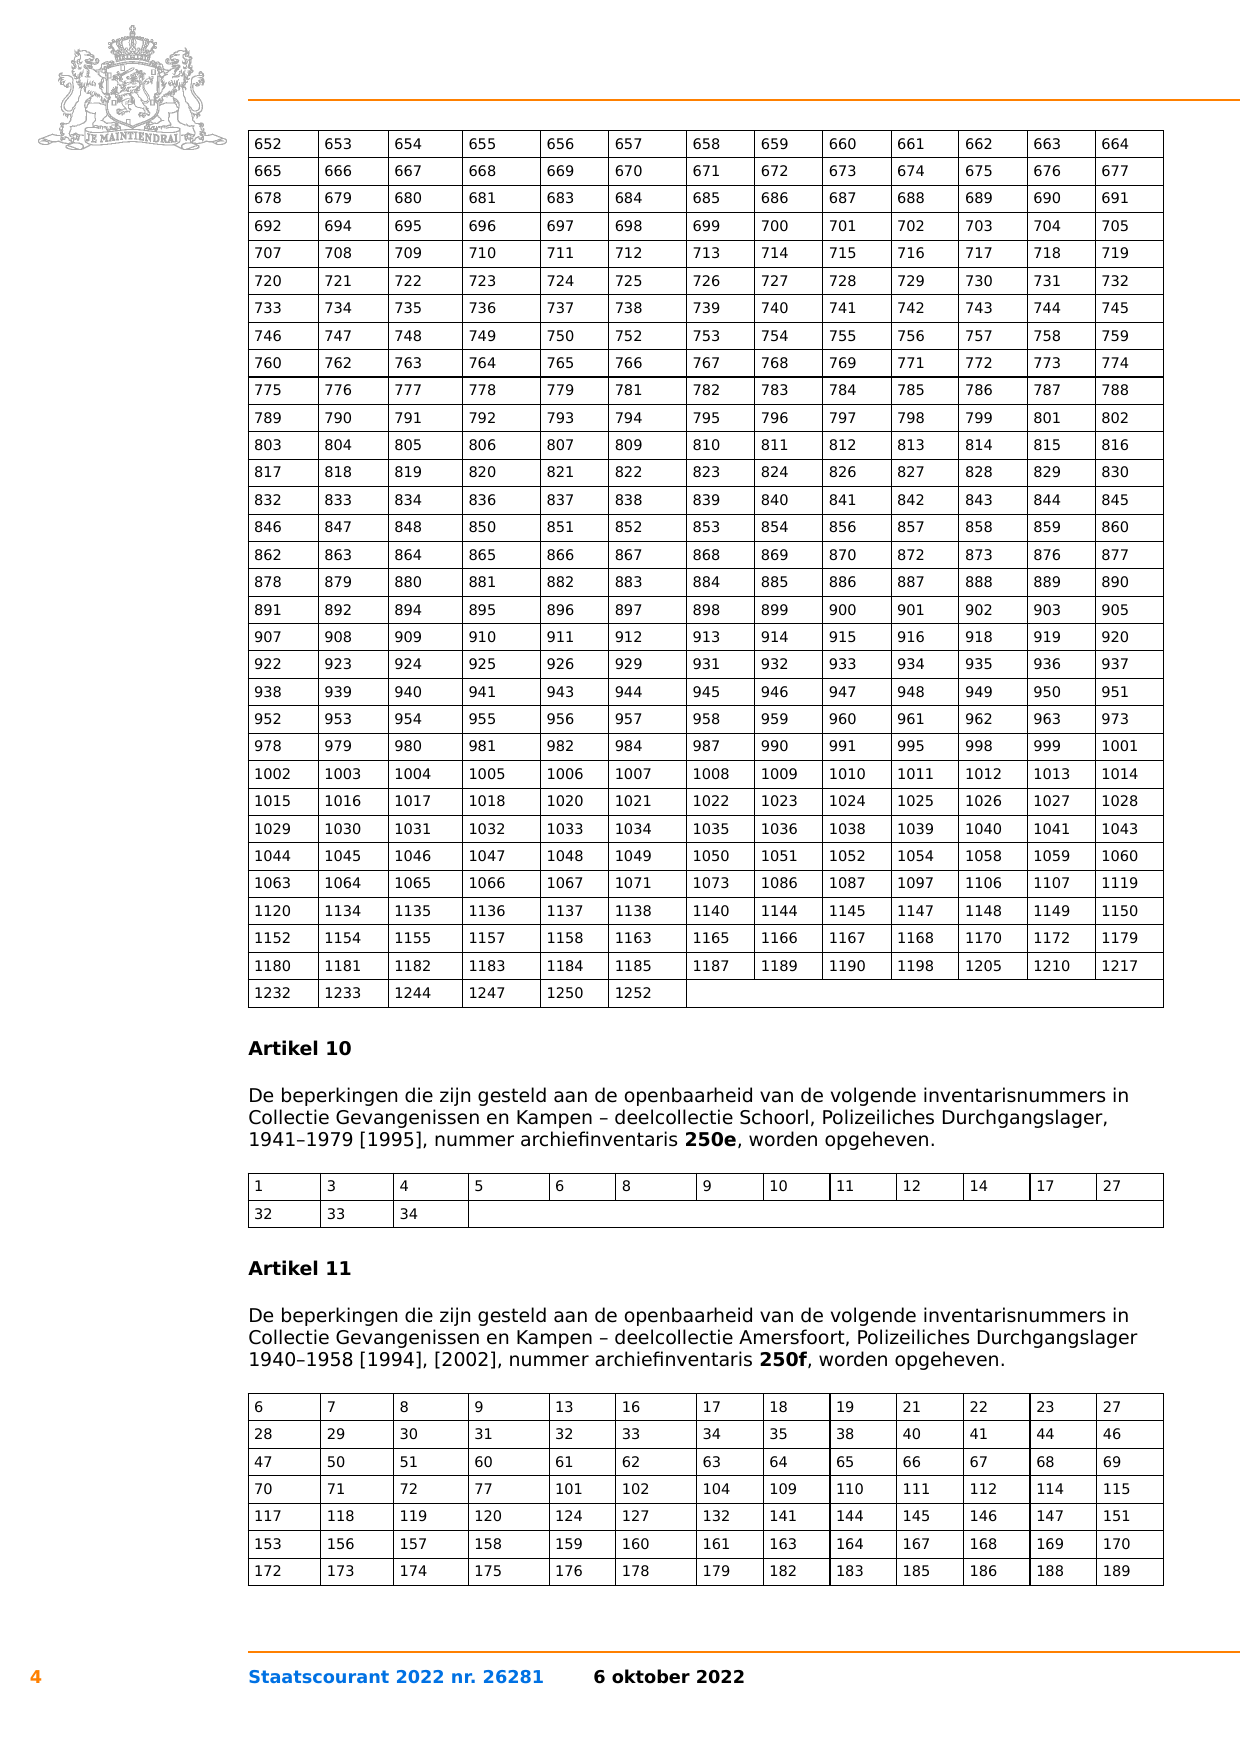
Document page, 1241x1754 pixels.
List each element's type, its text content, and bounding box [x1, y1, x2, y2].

table_cell 34 [394, 1201, 468, 1227]
picture [38, 25, 227, 150]
table_cell 854 [755, 515, 822, 541]
table_cell 772 [959, 350, 1027, 376]
table_cell 1054 [892, 843, 958, 869]
table_cell 746 [249, 323, 318, 349]
table_cell 817 [249, 460, 318, 486]
table_cell 915 [823, 624, 891, 650]
table_cell 1031 [389, 816, 462, 842]
table_cell 805 [389, 432, 462, 459]
table_cell 71 [321, 1476, 393, 1503]
table_cell 33 [616, 1421, 696, 1448]
table_cell 1168 [892, 925, 958, 952]
table_cell 876 [1028, 542, 1095, 568]
table_cell 880 [389, 569, 462, 596]
table_cell 72 [394, 1476, 468, 1503]
table_cell 872 [892, 542, 958, 568]
table_cell 1135 [389, 898, 462, 924]
table_cell 830 [1096, 460, 1163, 486]
table_cell 931 [687, 651, 754, 678]
table_cell 762 [319, 350, 388, 376]
table_cell 1021 [609, 789, 686, 815]
table_cell 159 [550, 1531, 615, 1557]
table_cell 1063 [249, 871, 318, 897]
table_cell 991 [823, 734, 891, 760]
table_cell 1250 [541, 980, 608, 1007]
table_cell 64 [764, 1449, 829, 1475]
table_cell 793 [541, 405, 608, 431]
table_cell [687, 980, 1163, 1007]
table_cell 726 [687, 268, 754, 294]
table_cell 1205 [959, 953, 1027, 979]
subtitle Artikel 11 [248, 1258, 1163, 1280]
table_cell 1033 [541, 816, 608, 842]
table_cell 117 [249, 1504, 320, 1530]
table_cell 736 [463, 295, 540, 322]
table_cell 737 [541, 295, 608, 322]
table_cell 932 [755, 651, 822, 678]
table_cell 789 [249, 405, 318, 431]
table_cell 916 [892, 624, 958, 650]
table_cell 775 [249, 378, 318, 404]
table_header 21 [897, 1394, 963, 1420]
table_cell 797 [823, 405, 891, 431]
table_cell 919 [1028, 624, 1095, 650]
table_cell 867 [609, 542, 686, 568]
table_cell 680 [389, 186, 462, 212]
table_cell 675 [959, 158, 1027, 185]
table_cell 663 [1028, 131, 1095, 157]
table_cell 65 [831, 1449, 896, 1475]
table_cell 701 [823, 213, 891, 239]
table_cell 30 [394, 1421, 468, 1448]
table_header 4 [394, 1174, 468, 1200]
table_header 19 [831, 1394, 896, 1420]
table_cell 828 [959, 460, 1027, 486]
table_cell 660 [823, 131, 891, 157]
table_cell 1150 [1096, 898, 1163, 924]
table_cell 1044 [249, 843, 318, 869]
table_cell 744 [1028, 295, 1095, 322]
table_cell 51 [394, 1449, 468, 1475]
table_cell 35 [764, 1421, 829, 1448]
table_cell 1210 [1028, 953, 1095, 979]
table_cell 754 [755, 323, 822, 349]
table_cell 982 [541, 734, 608, 760]
table_cell 948 [892, 679, 958, 705]
table_header 7 [321, 1394, 393, 1420]
table_cell 863 [319, 542, 388, 568]
table_cell 672 [755, 158, 822, 185]
table_cell 1023 [755, 789, 822, 815]
table_cell 667 [389, 158, 462, 185]
table_cell 60 [469, 1449, 549, 1475]
table_cell 879 [319, 569, 388, 596]
table_cell 757 [959, 323, 1027, 349]
table_cell 771 [892, 350, 958, 376]
table_cell 1010 [823, 761, 891, 787]
table_cell 1030 [319, 816, 388, 842]
table_cell 984 [609, 734, 686, 760]
table_cell 185 [897, 1559, 963, 1585]
table_cell 753 [687, 323, 754, 349]
table_cell 837 [541, 487, 608, 513]
table_cell 840 [755, 487, 822, 513]
table_cell 163 [764, 1531, 829, 1557]
table_cell 827 [892, 460, 958, 486]
table_cell 845 [1096, 487, 1163, 513]
table_cell 697 [541, 213, 608, 239]
table_cell 164 [831, 1531, 896, 1557]
table_cell 785 [892, 378, 958, 404]
table_cell 897 [609, 597, 686, 623]
table_cell 1017 [389, 789, 462, 815]
table_cell 727 [755, 268, 822, 294]
table_cell 978 [249, 734, 318, 760]
table_cell 752 [609, 323, 686, 349]
table_cell 1049 [609, 843, 686, 869]
table_cell 1140 [687, 898, 754, 924]
table_cell 151 [1097, 1504, 1163, 1530]
table_cell 29 [321, 1421, 393, 1448]
table_cell 118 [321, 1504, 393, 1530]
table_cell 847 [319, 515, 388, 541]
table_cell 704 [1028, 213, 1095, 239]
text De beperkingen die zijn gesteld aan de openbaarheid van de volgende inventarisnummers in Collectie Gevangenissen en Kampen – deelcollectie Schoorl, Polizeiliches Durchgangslager, 1941–1979 [1995], nummer archiefinventaris 250e, worden opgeheven. [248, 1084, 1163, 1151]
table_cell 1071 [609, 871, 686, 897]
table_cell 1166 [755, 925, 822, 952]
table_cell 729 [892, 268, 958, 294]
table_cell 890 [1096, 569, 1163, 596]
table_cell 659 [755, 131, 822, 157]
table_cell 699 [687, 213, 754, 239]
table_cell 653 [319, 131, 388, 157]
table_cell 1244 [389, 980, 462, 1007]
table_cell 810 [687, 432, 754, 459]
table_cell 733 [249, 295, 318, 322]
table_cell 717 [959, 241, 1027, 267]
table_cell 47 [249, 1449, 320, 1475]
table_cell 1106 [959, 871, 1027, 897]
table_cell 1002 [249, 761, 318, 787]
table_header 5 [469, 1174, 549, 1200]
table_cell 732 [1096, 268, 1163, 294]
table_header 12 [897, 1174, 963, 1200]
table_cell 173 [321, 1559, 393, 1585]
table_cell 147 [1031, 1504, 1096, 1530]
table_cell 1179 [1096, 925, 1163, 952]
table_cell 815 [1028, 432, 1095, 459]
table_cell 691 [1096, 186, 1163, 212]
table_cell 61 [550, 1449, 615, 1475]
subtitle Artikel 10 [248, 1038, 1163, 1059]
table_header 17 [1031, 1174, 1096, 1200]
table_cell 1198 [892, 953, 958, 979]
table_cell 1005 [463, 761, 540, 787]
table_cell 183 [831, 1559, 896, 1585]
table_cell 833 [319, 487, 388, 513]
table_cell 882 [541, 569, 608, 596]
table_cell 934 [892, 651, 958, 678]
table_header 27 [1097, 1174, 1163, 1200]
table_cell 1097 [892, 871, 958, 897]
table_cell 681 [463, 186, 540, 212]
table_cell 46 [1097, 1421, 1163, 1448]
table_cell 1182 [389, 953, 462, 979]
table_cell 679 [319, 186, 388, 212]
table_cell 1137 [541, 898, 608, 924]
table_cell 941 [463, 679, 540, 705]
table_cell 703 [959, 213, 1027, 239]
table_header 3 [321, 1174, 393, 1200]
table_cell 748 [389, 323, 462, 349]
table_cell 112 [964, 1476, 1029, 1503]
table_cell 870 [823, 542, 891, 568]
table_cell 1022 [687, 789, 754, 815]
table_cell 924 [389, 651, 462, 678]
table_cell 926 [541, 651, 608, 678]
table_cell 811 [755, 432, 822, 459]
table_cell 955 [463, 706, 540, 733]
table_cell 685 [687, 186, 754, 212]
table_cell 689 [959, 186, 1027, 212]
table_cell 101 [550, 1476, 615, 1503]
table_cell 1064 [319, 871, 388, 897]
table_cell 832 [249, 487, 318, 513]
table_cell 178 [616, 1559, 696, 1585]
table_cell 70 [249, 1476, 320, 1503]
table_cell 908 [319, 624, 388, 650]
table_cell 957 [609, 706, 686, 733]
table_cell 735 [389, 295, 462, 322]
table_cell 1038 [823, 816, 891, 842]
table_cell 730 [959, 268, 1027, 294]
table_cell 1012 [959, 761, 1027, 787]
table_cell 796 [755, 405, 822, 431]
table_cell 656 [541, 131, 608, 157]
table_cell 40 [897, 1421, 963, 1448]
table_cell 829 [1028, 460, 1095, 486]
table_cell 844 [1028, 487, 1095, 513]
table_cell 836 [463, 487, 540, 513]
table_cell 773 [1028, 350, 1095, 376]
table_cell 168 [964, 1531, 1029, 1557]
table_cell 995 [892, 734, 958, 760]
table_cell 1020 [541, 789, 608, 815]
table_cell 901 [892, 597, 958, 623]
table_cell 722 [389, 268, 462, 294]
table_cell 873 [959, 542, 1027, 568]
table_cell 743 [959, 295, 1027, 322]
table_cell 158 [469, 1531, 549, 1557]
table_cell 1003 [319, 761, 388, 787]
table_cell 838 [609, 487, 686, 513]
table_cell 886 [823, 569, 891, 596]
table_cell 790 [319, 405, 388, 431]
table_cell 33 [321, 1201, 393, 1227]
table_cell 858 [959, 515, 1027, 541]
table_cell 145 [897, 1504, 963, 1530]
table_cell 807 [541, 432, 608, 459]
table_cell 769 [823, 350, 891, 376]
table_cell 884 [687, 569, 754, 596]
table_cell 900 [823, 597, 891, 623]
table_cell 1029 [249, 816, 318, 842]
table_cell 760 [249, 350, 318, 376]
table_cell 1024 [823, 789, 891, 815]
table_cell 881 [463, 569, 540, 596]
table_header 13 [550, 1394, 615, 1420]
table_cell 119 [394, 1504, 468, 1530]
table_cell 777 [389, 378, 462, 404]
table_cell 1149 [1028, 898, 1095, 924]
table_cell 1050 [687, 843, 754, 869]
text De beperkingen die zijn gesteld aan de openbaarheid van de volgende inventarisnummers in Collectie Gevangenissen en Kampen – deelcollectie Amersfoort, Polizeiliches Durchgangslager 1940–1958 [1994], [2002], nummer archiefinventaris 250f, worden opgeheven. [248, 1305, 1163, 1371]
table_cell 1016 [319, 789, 388, 815]
table_cell 887 [892, 569, 958, 596]
table_cell 169 [1031, 1531, 1096, 1557]
table_cell 899 [755, 597, 822, 623]
table_cell 801 [1028, 405, 1095, 431]
table_cell 952 [249, 706, 318, 733]
table_cell 943 [541, 679, 608, 705]
table_cell 715 [823, 241, 891, 267]
table_cell 750 [541, 323, 608, 349]
table_header 27 [1097, 1394, 1163, 1420]
table_cell 41 [964, 1421, 1029, 1448]
table_cell 898 [687, 597, 754, 623]
table_header 16 [616, 1394, 696, 1420]
table_cell 153 [249, 1531, 320, 1557]
table_cell 862 [249, 542, 318, 568]
table_cell 1048 [541, 843, 608, 869]
table_cell 826 [823, 460, 891, 486]
table_header 9 [469, 1394, 549, 1420]
table_cell 824 [755, 460, 822, 486]
table_cell 950 [1028, 679, 1095, 705]
table_header 17 [697, 1394, 763, 1420]
table_cell 1136 [463, 898, 540, 924]
table_cell 31 [469, 1421, 549, 1448]
table_cell 842 [892, 487, 958, 513]
table_cell 905 [1096, 597, 1163, 623]
table_cell 946 [755, 679, 822, 705]
table_cell 708 [319, 241, 388, 267]
table_cell 774 [1096, 350, 1163, 376]
table_cell 848 [389, 515, 462, 541]
table_cell 179 [697, 1559, 763, 1585]
table_cell 851 [541, 515, 608, 541]
table_cell 687 [823, 186, 891, 212]
table_cell [469, 1201, 1163, 1227]
table_cell 1232 [249, 980, 318, 1007]
table_header 18 [764, 1394, 829, 1420]
table_cell 1028 [1096, 789, 1163, 815]
table_cell 747 [319, 323, 388, 349]
table_cell 1040 [959, 816, 1027, 842]
table_cell 998 [959, 734, 1027, 760]
table_cell 1247 [463, 980, 540, 1007]
table_cell 1034 [609, 816, 686, 842]
table_cell 671 [687, 158, 754, 185]
table_cell 823 [687, 460, 754, 486]
table_cell 124 [550, 1504, 615, 1530]
table_cell 759 [1096, 323, 1163, 349]
table_cell 816 [1096, 432, 1163, 459]
table_cell 132 [697, 1504, 763, 1530]
table_cell 713 [687, 241, 754, 267]
table_cell 947 [823, 679, 891, 705]
table_cell 956 [541, 706, 608, 733]
table_cell 869 [755, 542, 822, 568]
table_cell 852 [609, 515, 686, 541]
table_cell 1067 [541, 871, 608, 897]
table_cell 1011 [892, 761, 958, 787]
table_cell 749 [463, 323, 540, 349]
table_cell 987 [687, 734, 754, 760]
table_cell 812 [823, 432, 891, 459]
table_cell 674 [892, 158, 958, 185]
table_cell 742 [892, 295, 958, 322]
table_cell 1180 [249, 953, 318, 979]
table_cell 1154 [319, 925, 388, 952]
table_cell 686 [755, 186, 822, 212]
table_header 6 [550, 1174, 615, 1200]
table_cell 714 [755, 241, 822, 267]
table_cell 146 [964, 1504, 1029, 1530]
table_cell 1009 [755, 761, 822, 787]
table_cell 174 [394, 1559, 468, 1585]
table_cell 909 [389, 624, 462, 650]
table_cell 799 [959, 405, 1027, 431]
table_cell 170 [1097, 1531, 1163, 1557]
table_cell 1184 [541, 953, 608, 979]
table_cell 115 [1097, 1476, 1163, 1503]
table_cell 782 [687, 378, 754, 404]
table_cell 1157 [463, 925, 540, 952]
table_cell 665 [249, 158, 318, 185]
table_cell 1167 [823, 925, 891, 952]
table_header 14 [964, 1174, 1029, 1200]
table_cell 677 [1096, 158, 1163, 185]
table_cell 692 [249, 213, 318, 239]
table_cell 718 [1028, 241, 1095, 267]
table_cell 935 [959, 651, 1027, 678]
table_cell 110 [831, 1476, 896, 1503]
table_cell 781 [609, 378, 686, 404]
table_cell 38 [831, 1421, 896, 1448]
table_cell 175 [469, 1559, 549, 1585]
table_cell 1252 [609, 980, 686, 1007]
table_cell 1035 [687, 816, 754, 842]
table_cell 794 [609, 405, 686, 431]
table_cell 1152 [249, 925, 318, 952]
table_cell 1008 [687, 761, 754, 787]
table_header 6 [249, 1394, 320, 1420]
table_cell 951 [1096, 679, 1163, 705]
table_cell 1119 [1096, 871, 1163, 897]
table_cell 973 [1096, 706, 1163, 733]
table_header 22 [964, 1394, 1029, 1420]
table_cell 1046 [389, 843, 462, 869]
table_cell 740 [755, 295, 822, 322]
table_cell 738 [609, 295, 686, 322]
table_cell 765 [541, 350, 608, 376]
table_cell 767 [687, 350, 754, 376]
table_cell 1052 [823, 843, 891, 869]
table_cell 77 [469, 1476, 549, 1503]
table_cell 172 [249, 1559, 320, 1585]
table_cell 670 [609, 158, 686, 185]
table_cell 834 [389, 487, 462, 513]
table_cell 1190 [823, 953, 891, 979]
table_cell 918 [959, 624, 1027, 650]
table_cell 910 [463, 624, 540, 650]
table_cell 902 [959, 597, 1027, 623]
table_cell 1027 [1028, 789, 1095, 815]
table_cell 878 [249, 569, 318, 596]
table_cell 1059 [1028, 843, 1095, 869]
table_cell 1172 [1028, 925, 1095, 952]
table_cell 1163 [609, 925, 686, 952]
table_cell 764 [463, 350, 540, 376]
table_cell 696 [463, 213, 540, 239]
table_cell 102 [616, 1476, 696, 1503]
table_cell 1039 [892, 816, 958, 842]
table_cell 787 [1028, 378, 1095, 404]
table_cell 111 [897, 1476, 963, 1503]
table_cell 920 [1096, 624, 1163, 650]
table_cell 813 [892, 432, 958, 459]
table_cell 939 [319, 679, 388, 705]
table_cell 758 [1028, 323, 1095, 349]
table_cell 1144 [755, 898, 822, 924]
table_cell 795 [687, 405, 754, 431]
table_cell 676 [1028, 158, 1095, 185]
table_cell 877 [1096, 542, 1163, 568]
table_cell 1004 [389, 761, 462, 787]
table_cell 980 [389, 734, 462, 760]
table_cell 911 [541, 624, 608, 650]
table_cell 936 [1028, 651, 1095, 678]
table_cell 766 [609, 350, 686, 376]
table_cell 896 [541, 597, 608, 623]
table_cell 182 [764, 1559, 829, 1585]
table_cell 698 [609, 213, 686, 239]
table_cell 104 [697, 1476, 763, 1503]
table_cell 944 [609, 679, 686, 705]
table_cell 945 [687, 679, 754, 705]
table_cell 725 [609, 268, 686, 294]
table_header 8 [394, 1394, 468, 1420]
table_cell 755 [823, 323, 891, 349]
table_cell 1185 [609, 953, 686, 979]
table_cell 1189 [755, 953, 822, 979]
table_cell 1018 [463, 789, 540, 815]
table_cell 865 [463, 542, 540, 568]
table_cell 903 [1028, 597, 1095, 623]
table_cell 724 [541, 268, 608, 294]
table_cell 157 [394, 1531, 468, 1557]
table_cell 666 [319, 158, 388, 185]
table_cell 1060 [1096, 843, 1163, 869]
table_cell 664 [1096, 131, 1163, 157]
table_cell 809 [609, 432, 686, 459]
table_cell 1073 [687, 871, 754, 897]
table_cell 1134 [319, 898, 388, 924]
table_cell 1013 [1028, 761, 1095, 787]
table_cell 1058 [959, 843, 1027, 869]
table_cell 707 [249, 241, 318, 267]
table_header 11 [831, 1174, 896, 1200]
table_cell 655 [463, 131, 540, 157]
table_cell 786 [959, 378, 1027, 404]
table_cell 63 [697, 1449, 763, 1475]
table_cell 999 [1028, 734, 1095, 760]
table_cell 188 [1031, 1559, 1096, 1585]
table_cell 888 [959, 569, 1027, 596]
table_cell 891 [249, 597, 318, 623]
table_cell 734 [319, 295, 388, 322]
table_cell 1145 [823, 898, 891, 924]
table_header 10 [764, 1174, 829, 1200]
table_cell 731 [1028, 268, 1095, 294]
table_cell 804 [319, 432, 388, 459]
table_cell 658 [687, 131, 754, 157]
table_cell 885 [755, 569, 822, 596]
table_cell 32 [550, 1421, 615, 1448]
table_cell 1007 [609, 761, 686, 787]
table_cell 688 [892, 186, 958, 212]
table_cell 1015 [249, 789, 318, 815]
table_cell 739 [687, 295, 754, 322]
table_cell 161 [697, 1531, 763, 1557]
table_cell 684 [609, 186, 686, 212]
table_cell 763 [389, 350, 462, 376]
table_cell 791 [389, 405, 462, 431]
table_cell 938 [249, 679, 318, 705]
table_cell 933 [823, 651, 891, 678]
table_cell 866 [541, 542, 608, 568]
table_cell 709 [389, 241, 462, 267]
table_cell 683 [541, 186, 608, 212]
table_cell 702 [892, 213, 958, 239]
table_cell 720 [249, 268, 318, 294]
table_cell 62 [616, 1449, 696, 1475]
table_cell 841 [823, 487, 891, 513]
table_cell 690 [1028, 186, 1095, 212]
table_cell 923 [319, 651, 388, 678]
table_cell 1026 [959, 789, 1027, 815]
table_cell 907 [249, 624, 318, 650]
table_cell 68 [1031, 1449, 1096, 1475]
table_cell 889 [1028, 569, 1095, 596]
table_cell 803 [249, 432, 318, 459]
table_cell 912 [609, 624, 686, 650]
table_cell 860 [1096, 515, 1163, 541]
table_cell 662 [959, 131, 1027, 157]
table_cell 673 [823, 158, 891, 185]
table_cell 1047 [463, 843, 540, 869]
table_cell 44 [1031, 1421, 1096, 1448]
table_cell 850 [463, 515, 540, 541]
table_cell 189 [1097, 1559, 1163, 1585]
table_cell 167 [897, 1531, 963, 1557]
table_cell 1041 [1028, 816, 1095, 842]
table_cell 1155 [389, 925, 462, 952]
table_cell 1025 [892, 789, 958, 815]
table_cell 1065 [389, 871, 462, 897]
table_cell 1148 [959, 898, 1027, 924]
table_cell 710 [463, 241, 540, 267]
table_cell 806 [463, 432, 540, 459]
table_header 8 [616, 1174, 696, 1200]
table_cell 821 [541, 460, 608, 486]
table_cell 1066 [463, 871, 540, 897]
table_cell 864 [389, 542, 462, 568]
table_cell 925 [463, 651, 540, 678]
table_cell 745 [1096, 295, 1163, 322]
table_cell 929 [609, 651, 686, 678]
table_cell 819 [389, 460, 462, 486]
table_cell 156 [321, 1531, 393, 1557]
table_cell 846 [249, 515, 318, 541]
table_cell 700 [755, 213, 822, 239]
table_cell 778 [463, 378, 540, 404]
table_cell 1036 [755, 816, 822, 842]
table_cell 914 [755, 624, 822, 650]
table_cell 802 [1096, 405, 1163, 431]
table_cell 1120 [249, 898, 318, 924]
table_cell 792 [463, 405, 540, 431]
table_cell 712 [609, 241, 686, 267]
table_cell 67 [964, 1449, 1029, 1475]
table_cell 34 [697, 1421, 763, 1448]
table_cell 28 [249, 1421, 320, 1448]
table_cell 1086 [755, 871, 822, 897]
table_cell 783 [755, 378, 822, 404]
table_cell 728 [823, 268, 891, 294]
table_cell 922 [249, 651, 318, 678]
table_cell 1147 [892, 898, 958, 924]
table_cell 954 [389, 706, 462, 733]
table_header 1 [249, 1174, 320, 1200]
table_cell 657 [609, 131, 686, 157]
table_cell 141 [764, 1504, 829, 1530]
table_header 9 [697, 1174, 763, 1200]
table_cell 1043 [1096, 816, 1163, 842]
table_cell 961 [892, 706, 958, 733]
table_cell 788 [1096, 378, 1163, 404]
table_cell 784 [823, 378, 891, 404]
table_cell 959 [755, 706, 822, 733]
table_cell 66 [897, 1449, 963, 1475]
table_cell 979 [319, 734, 388, 760]
table_cell 962 [959, 706, 1027, 733]
table_cell 723 [463, 268, 540, 294]
table_cell 32 [249, 1201, 320, 1227]
table_cell 798 [892, 405, 958, 431]
table_cell 719 [1096, 241, 1163, 267]
table_cell 652 [249, 131, 318, 157]
table_cell 940 [389, 679, 462, 705]
table_cell 1087 [823, 871, 891, 897]
table_cell 779 [541, 378, 608, 404]
table_cell 820 [463, 460, 540, 486]
table_cell 756 [892, 323, 958, 349]
table_cell 1045 [319, 843, 388, 869]
table_cell 186 [964, 1559, 1029, 1585]
table_cell 668 [463, 158, 540, 185]
table_cell 1181 [319, 953, 388, 979]
table_cell 669 [541, 158, 608, 185]
table_cell 958 [687, 706, 754, 733]
table_cell 120 [469, 1504, 549, 1530]
table_cell 839 [687, 487, 754, 513]
table_cell 711 [541, 241, 608, 267]
table_cell 853 [687, 515, 754, 541]
table_cell 1138 [609, 898, 686, 924]
table_cell 856 [823, 515, 891, 541]
table_cell 1233 [319, 980, 388, 1007]
table_cell 1170 [959, 925, 1027, 952]
table_cell 868 [687, 542, 754, 568]
table_cell 1001 [1096, 734, 1163, 760]
table_cell 895 [463, 597, 540, 623]
table_cell 705 [1096, 213, 1163, 239]
table_cell 990 [755, 734, 822, 760]
table_cell 1217 [1096, 953, 1163, 979]
table_cell 1107 [1028, 871, 1095, 897]
table_cell 818 [319, 460, 388, 486]
table_cell 176 [550, 1559, 615, 1585]
table_cell 741 [823, 295, 891, 322]
table_cell 776 [319, 378, 388, 404]
table_cell 1014 [1096, 761, 1163, 787]
table_cell 50 [321, 1449, 393, 1475]
table_cell 109 [764, 1476, 829, 1503]
table_cell 894 [389, 597, 462, 623]
table_cell 843 [959, 487, 1027, 513]
table_cell 1051 [755, 843, 822, 869]
table_cell 953 [319, 706, 388, 733]
table_cell 768 [755, 350, 822, 376]
table_cell 721 [319, 268, 388, 294]
table_cell 963 [1028, 706, 1095, 733]
table_cell 822 [609, 460, 686, 486]
table_cell 654 [389, 131, 462, 157]
table_cell 1183 [463, 953, 540, 979]
table_cell 144 [831, 1504, 896, 1530]
table_cell 127 [616, 1504, 696, 1530]
table_cell 114 [1031, 1476, 1096, 1503]
table_cell 716 [892, 241, 958, 267]
table_cell 694 [319, 213, 388, 239]
table_cell 69 [1097, 1449, 1163, 1475]
table_cell 695 [389, 213, 462, 239]
table_header 23 [1031, 1394, 1096, 1420]
table_cell 859 [1028, 515, 1095, 541]
table_cell 981 [463, 734, 540, 760]
table_cell 857 [892, 515, 958, 541]
table_cell 1158 [541, 925, 608, 952]
table_cell 678 [249, 186, 318, 212]
table_cell 1165 [687, 925, 754, 952]
table_cell 913 [687, 624, 754, 650]
table_cell 661 [892, 131, 958, 157]
table_cell 892 [319, 597, 388, 623]
table_cell 1006 [541, 761, 608, 787]
table_cell 814 [959, 432, 1027, 459]
table_cell 883 [609, 569, 686, 596]
table_cell 1187 [687, 953, 754, 979]
table_cell 160 [616, 1531, 696, 1557]
table_cell 960 [823, 706, 891, 733]
table_cell 949 [959, 679, 1027, 705]
table_cell 1032 [463, 816, 540, 842]
table_cell 937 [1096, 651, 1163, 678]
